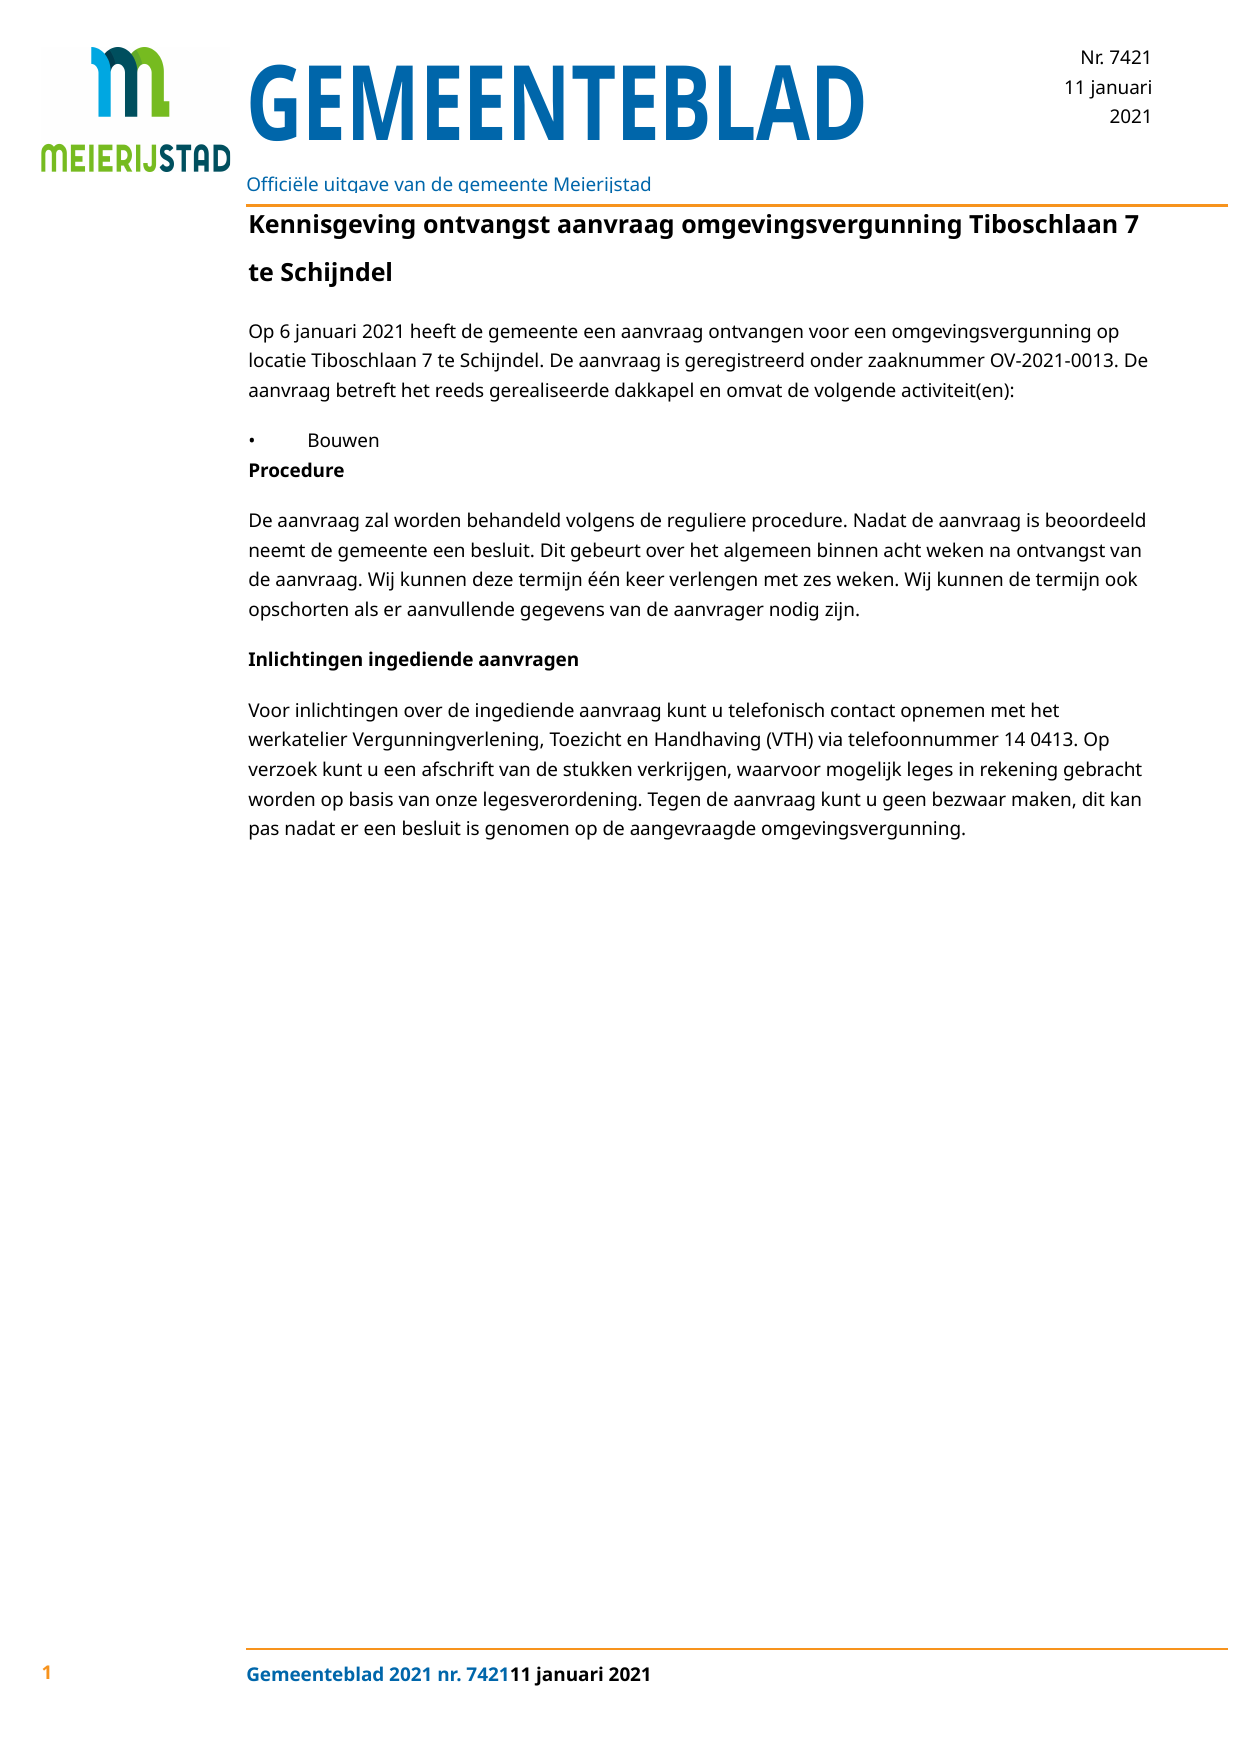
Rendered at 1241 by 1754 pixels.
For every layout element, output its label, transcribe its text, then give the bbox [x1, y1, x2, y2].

text Voor inlichtingen over de ingediende aanvraag kunt u telefonisch contact opnemen met het werkatelier Vergunningverlening, Toezicht en Handhaving (VTH) via telefoonnummer 14 0413. Op verzoek kunt u een afschrift van de stukken verkrijgen, waarvoor mogelijk leges in rekening gebracht worden op basis van onze legesverordening. Tegen de aanvraag kunt u geen bezwaar maken, dit kan pas nadat er een besluit is genomen op de aangevraagde omgevingsvergunning. [248, 697, 1152, 841]
text Inlichtingen ingediende aanvragen [248, 647, 1152, 672]
list Bouwen [248, 427, 1152, 453]
picture [41, 47, 231, 172]
text Op 6 januari 2021 heeft de gemeente een aanvraag ontvangen voor een omgevingsvergunning op locatie Tiboschlaan 7 te Schijndel. De aanvraag is geregistreerd onder zaaknummer OV-2021-0013. De aanvraag betreft het reeds gerealiseerde dakkapel en omvat de volgende activiteit(en): [248, 318, 1152, 403]
text Kennisgeving ontvangst aanvraag omgevingsvergunning Tiboschlaan 7 te Schijndel [248, 207, 1152, 288]
text De aanvraag zal worden behandeld volgens de reguliere procedure. Nadat de aanvraag is beoordeeld neemt de gemeente een besluit. Dit gebeurt over het algemeen binnen acht weken na ontvangst van de aanvraag. Wij kunnen deze termijn één keer verlengen met zes weken. Wij kunnen de termijn ook opschorten als er aanvullende gegevens van de aanvrager nodig zijn. [248, 507, 1152, 622]
text Procedure [248, 457, 1152, 483]
